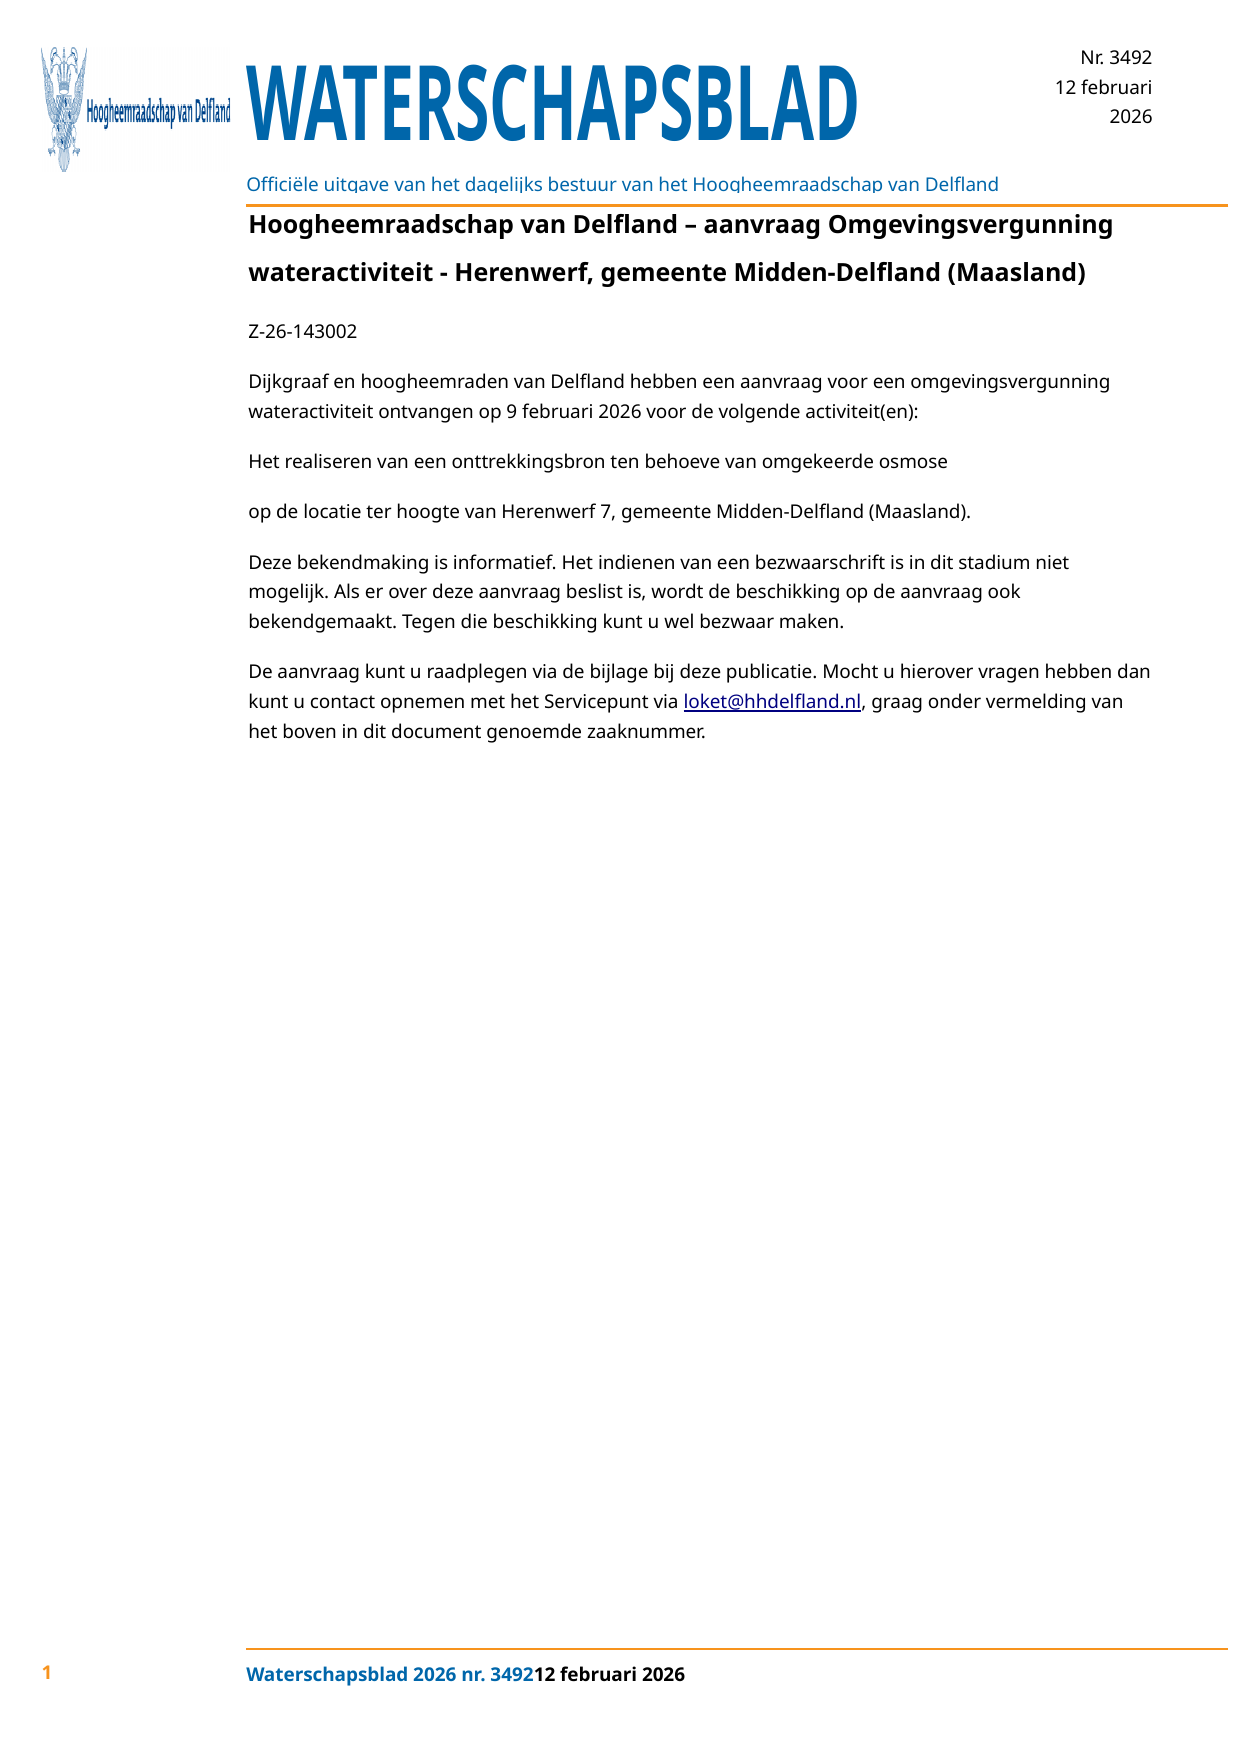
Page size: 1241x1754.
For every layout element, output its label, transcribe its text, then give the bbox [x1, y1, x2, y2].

text Z-26-143002 [248, 318, 1152, 344]
text op de locatie ter hoogte van Herenwerf 7, gemeente Midden-Delfland (Maasland). [248, 499, 1152, 524]
text Deze bekendmaking is informatief. Het indienen van een bezwaarschrift is in dit stadium niet mogelijk. Als er over deze aanvraag beslist is, wordt de beschikking op de aanvraag ook bekendgemaakt. Tegen die beschikking kunt u wel bezwaar maken. [248, 549, 1152, 634]
text Dijkgraaf en hoogheemraden van Delfland hebben een aanvraag voor een omgevingsvergunning wateractiviteit ontvangen op 9 februari 2026 voor de volgende activiteit(en): [248, 368, 1152, 424]
picture [41, 47, 231, 172]
text Hoogheemraadschap van Delfland – aanvraag Omgevingsvergunning wateractiviteit - Herenwerf, gemeente Midden-Delfland (Maasland) [248, 207, 1152, 288]
text Het realiseren van een onttrekkingsbron ten behoeve van omgekeerde osmose [248, 448, 1152, 474]
text De aanvraag kunt u raadplegen via de bijlage bij deze publicatie. Mocht u hierover vragen hebben dan kunt u contact opnemen met het Servicepunt via loket@hhdelfland.nl, graag onder vermelding van het boven in dit document genoemde zaaknummer. [248, 659, 1152, 744]
